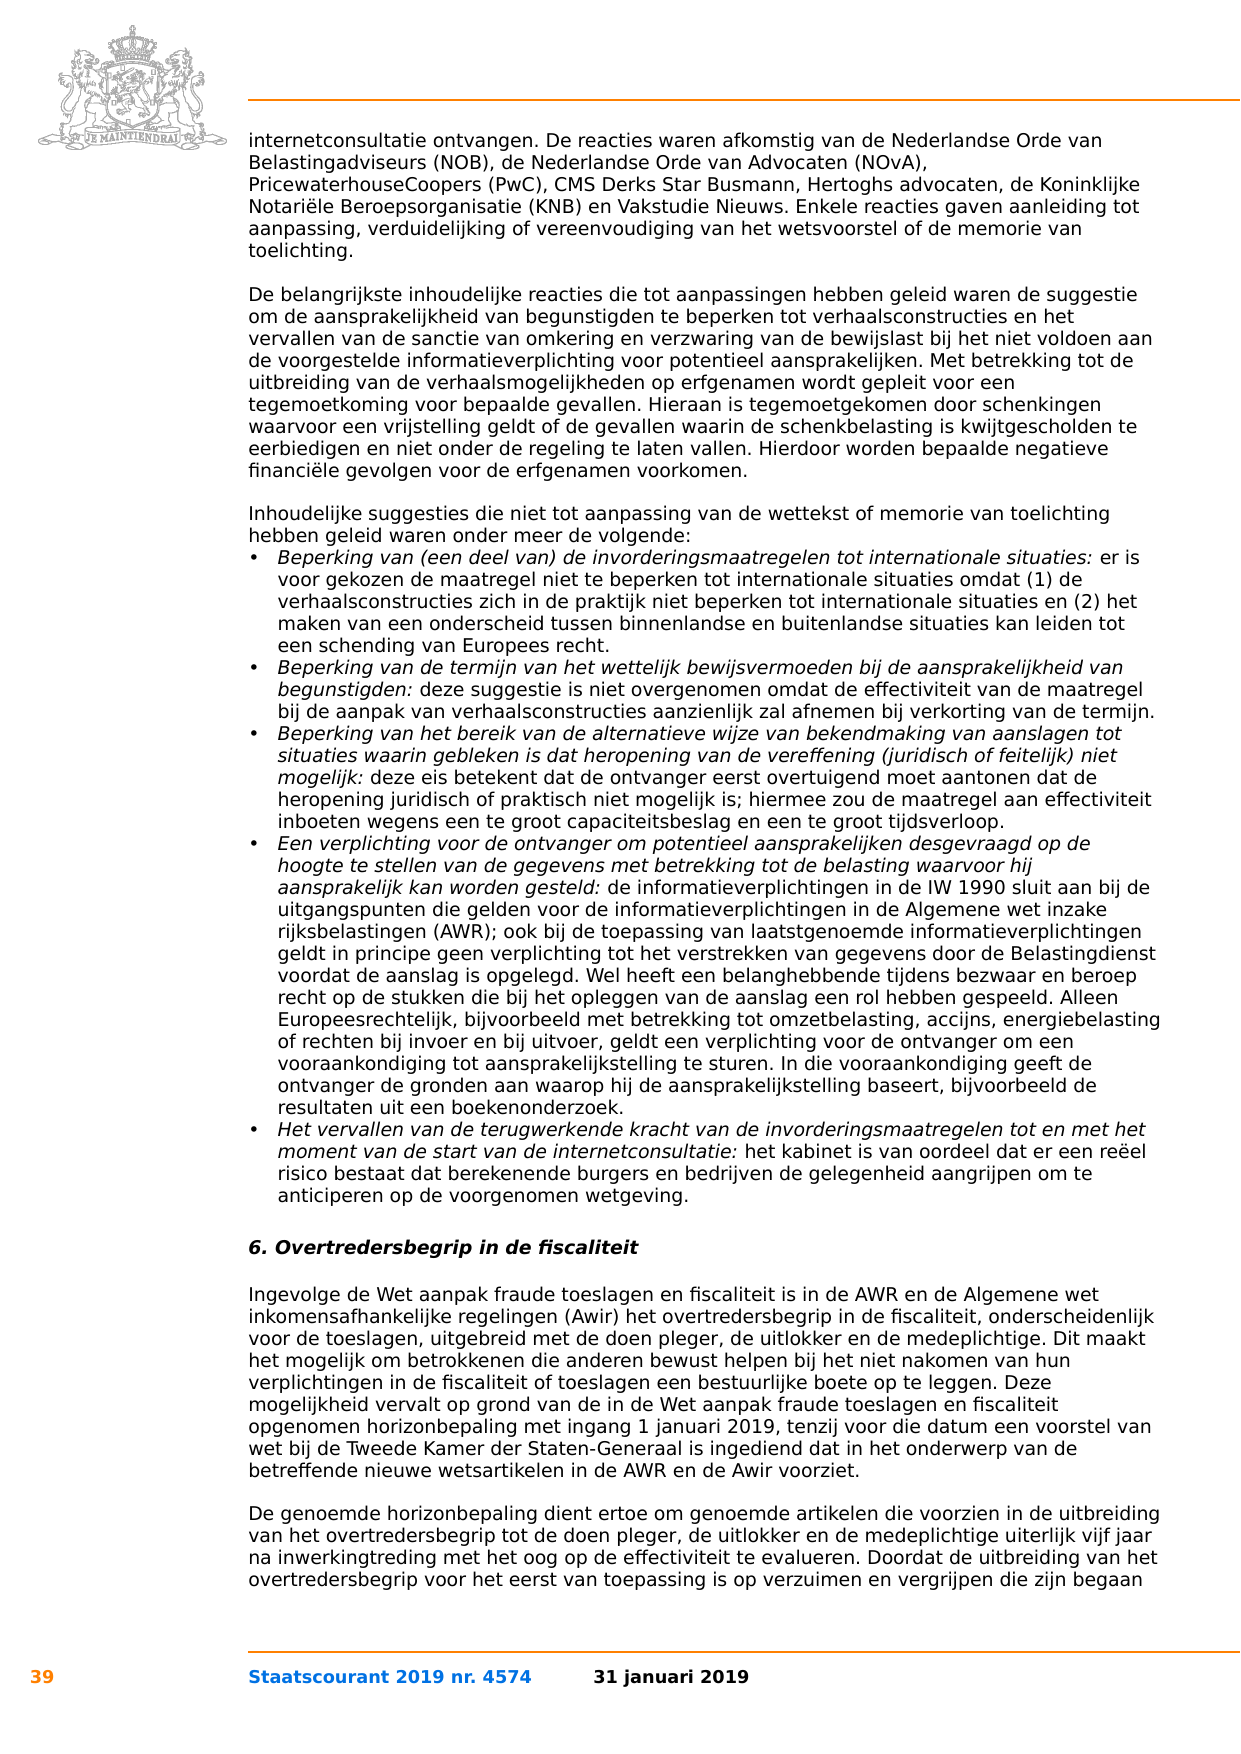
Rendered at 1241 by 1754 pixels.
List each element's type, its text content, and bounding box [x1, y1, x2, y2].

text internetconsultatie ontvangen. De reacties waren afkomstig van de Nederlandse Orde van Belastingadviseurs (NOB), de Nederlandse Orde van Advocaten (NOvA), PricewaterhouseCoopers (PwC), CMS Derks Star Busmann, Hertoghs advocaten, de Koninklijke Notariële Beroepsorganisatie (KNB) en Vakstudie Nieuws. Enkele reacties gaven aanleiding tot aanpassing, verduidelijking of vereenvoudiging van het wetsvoorstel of de memorie van toelichting. [248, 130, 1163, 262]
text • Beperking van (een deel van) de invorderingsmaatregelen tot internationale situaties: er is voor gekozen de maatregel niet te beperken tot internationale situaties omdat (1) de verhaalsconstructies zich in de praktijk niet beperken tot internationale situaties en (2) het maken van een onderscheid tussen binnenlandse en buitenlandse situaties kan leiden tot een schending van Europees recht. [248, 547, 1163, 657]
text Ingevolge de Wet aanpak fraude toeslagen en fiscaliteit is in de AWR en de Algemene wet inkomensafhankelijke regelingen (Awir) het overtredersbegrip in de fiscaliteit, onderscheidenlijk voor de toeslagen, uitgebreid met de doen pleger, de uitlokker en de medeplichtige. Dit maakt het mogelijk om betrokkenen die anderen bewust helpen bij het niet nakomen van hun verplichtingen in de fiscaliteit of toeslagen een bestuurlijke boete op te leggen. Deze mogelijkheid vervalt op grond van de in de Wet aanpak fraude toeslagen en fiscaliteit opgenomen horizonbepaling met ingang 1 januari 2019, tenzij voor die datum een voorstel van wet bij de Tweede Kamer der Staten-Generaal is ingediend dat in het onderwerp van de betreffende nieuwe wetsartikelen in de AWR en de Awir voorziet. [248, 1284, 1163, 1481]
text De belangrijkste inhoudelijke reacties die tot aanpassingen hebben geleid waren de suggestie om de aansprakelijkheid van begunstigden te beperken tot verhaalsconstructies en het vervallen van de sanctie van omkering en verzwaring van de bewijslast bij het niet voldoen aan de voorgestelde informatieverplichting voor potentieel aansprakelijken. Met betrekking tot de uitbreiding van de verhaalsmogelijkheden op erfgenamen wordt gepleit voor een tegemoetkoming voor bepaalde gevallen. Hieraan is tegemoetgekomen door schenkingen waarvoor een vrijstelling geldt of de gevallen waarin de schenkbelasting is kwijtgescholden te eerbiedigen en niet onder de regeling te laten vallen. Hierdoor worden bepaalde negatieve financiële gevolgen voor de erfgenamen voorkomen. [248, 284, 1163, 481]
subtitle 6. Overtredersbegrip in de fiscaliteit [248, 1237, 1163, 1259]
text Inhoudelijke suggesties die niet tot aanpassing van de wettekst of memorie van toelichting hebben geleid waren onder meer de volgende: [248, 503, 1163, 547]
text • Beperking van de termijn van het wettelijk bewijsvermoeden bij de aansprakelijkheid van begunstigden: deze suggestie is niet overgenomen omdat de effectiviteit van de maatregel bij de aanpak van verhaalsconstructies aanzienlijk zal afnemen bij verkorting van de termijn. [248, 657, 1163, 723]
text • Beperking van het bereik van de alternatieve wijze van bekendmaking van aanslagen tot situaties waarin gebleken is dat heropening van de vereffening (juridisch of feitelijk) niet mogelijk: deze eis betekent dat de ontvanger eerst overtuigend moet aantonen dat de heropening juridisch of praktisch niet mogelijk is; hiermee zou de maatregel aan effectiviteit inboeten wegens een te groot capaciteitsbeslag en een te groot tijdsverloop. [248, 723, 1163, 833]
picture [38, 25, 227, 150]
text • Het vervallen van de terugwerkende kracht van de invorderingsmaatregelen tot en met het moment van de start van de internetconsultatie: het kabinet is van oordeel dat er een reëel risico bestaat dat berekenende burgers en bedrijven de gelegenheid aangrijpen om te anticiperen op de voorgenomen wetgeving. [248, 1119, 1163, 1207]
text • Een verplichting voor de ontvanger om potentieel aansprakelijken desgevraagd op de hoogte te stellen van de gegevens met betrekking tot de belasting waarvoor hij aansprakelijk kan worden gesteld: de informatieverplichtingen in de IW 1990 sluit aan bij de uitgangspunten die gelden voor de informatieverplichtingen in de Algemene wet inzake rijksbelastingen (AWR); ook bij de toepassing van laatstgenoemde informatieverplichtingen geldt in principe geen verplichting tot het verstrekken van gegevens door de Belastingdienst voordat de aanslag is opgelegd. Wel heeft een belanghebbende tijdens bezwaar en beroep recht op de stukken die bij het opleggen van de aanslag een rol hebben gespeeld. Alleen Europeesrechtelijk, bijvoorbeeld met betrekking tot omzetbelasting, accijns, energiebelasting of rechten bij invoer en bij uitvoer, geldt een verplichting voor de ontvanger om een vooraankondiging tot aansprakelijkstelling te sturen. In die vooraankondiging geeft de ontvanger de gronden aan waarop hij de aansprakelijkstelling baseert, bijvoorbeeld de resultaten uit een boekenonderzoek. [248, 833, 1163, 1119]
text De genoemde horizonbepaling dient ertoe om genoemde artikelen die voorzien in de uitbreiding van het overtredersbegrip tot de doen pleger, de uitlokker en de medeplichtige uiterlijk vijf jaar na inwerkingtreding met het oog op de effectiviteit te evalueren. Doordat de uitbreiding van het overtredersbegrip voor het eerst van toepassing is op verzuimen en vergrijpen die zijn begaan [248, 1503, 1163, 1591]
